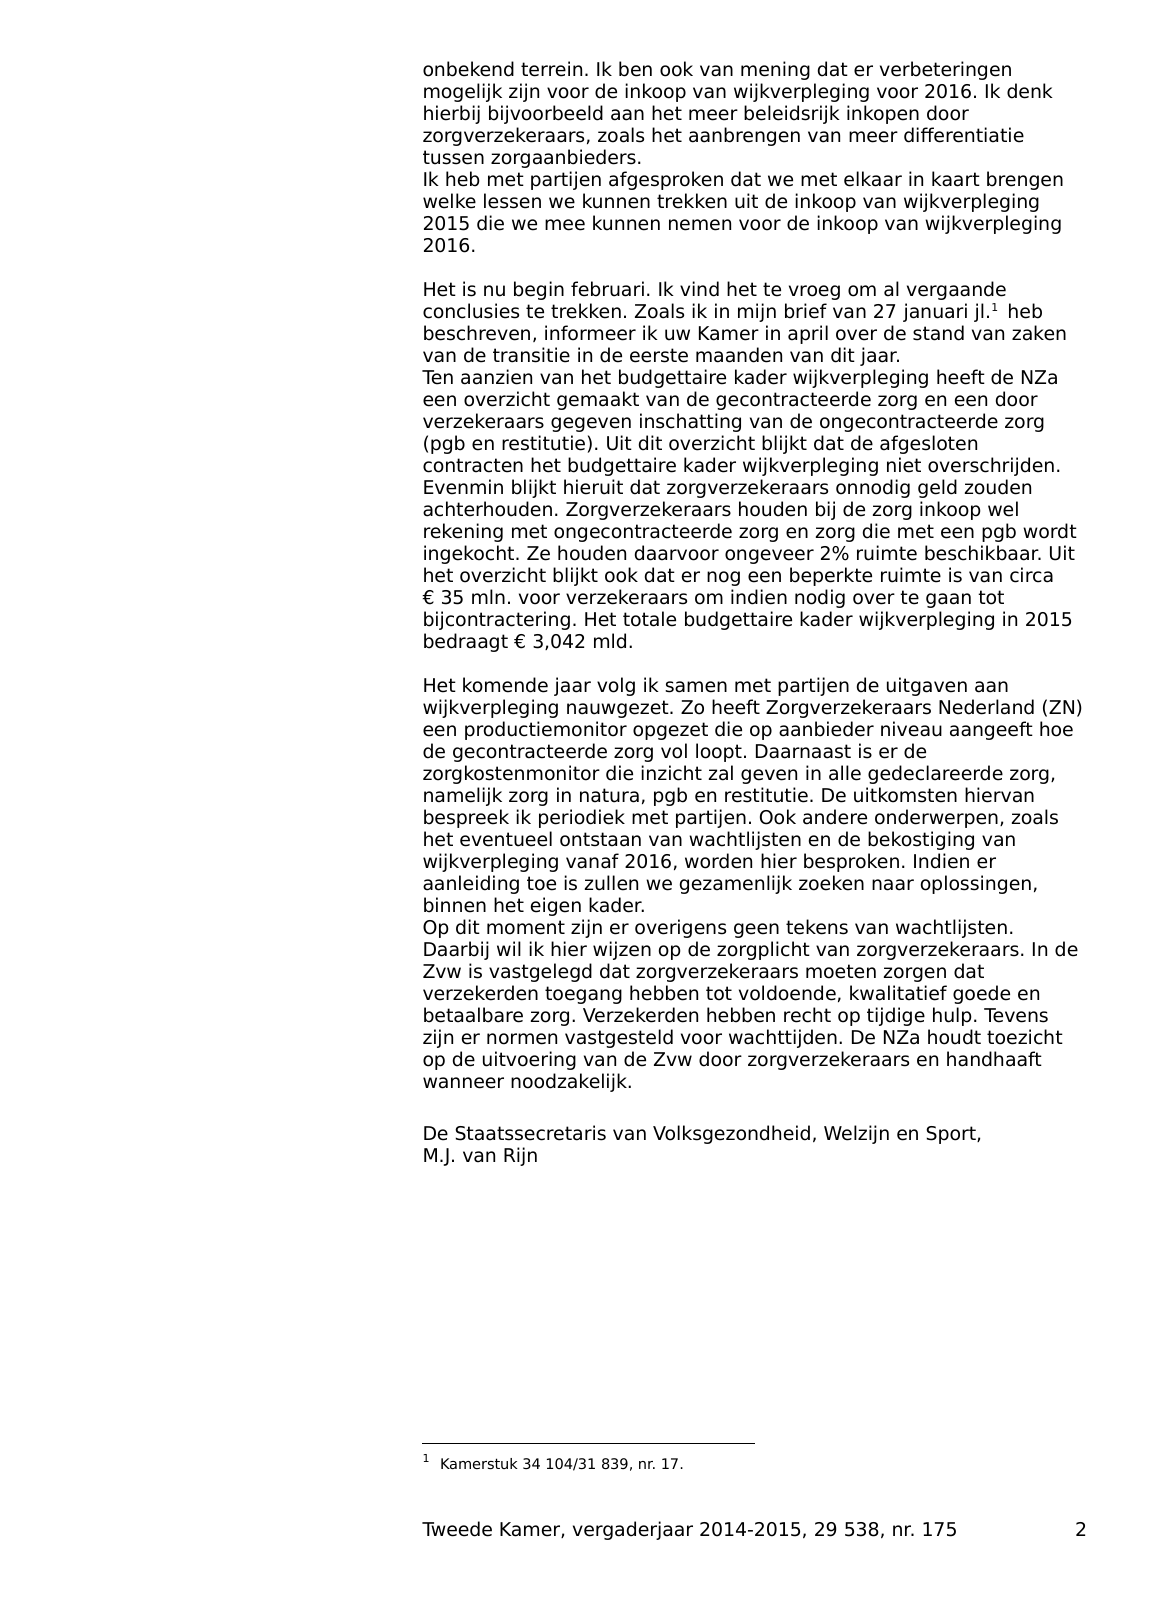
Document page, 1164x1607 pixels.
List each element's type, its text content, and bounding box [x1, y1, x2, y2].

text Ik heb met partijen afgesproken dat we met elkaar in kaart brengen welke lessen we kunnen trekken uit de inkoop van wijkverpleging 2015 die we mee kunnen nemen voor de inkoop van wijkverpleging 2016. [422, 169, 1087, 257]
text Het is nu begin februari. Ik vind het te vroeg om al vergaande conclusies te trekken. Zoals ik in mijn brief van 27 januari jl. heb beschreven, informeer ik uw Kamer in april over de stand van zaken van de transitie in de eerste maanden van dit jaar. [422, 279, 1087, 367]
text De Staatssecretaris van Volksgezondheid, Welzijn en Sport, M.J. van Rijn [422, 1122, 1087, 1166]
text onbekend terrein. Ik ben ook van mening dat er verbeteringen mogelijk zijn voor de inkoop van wijkverpleging voor 2016. Ik denk hierbij bijvoorbeeld aan het meer beleidsrijk inkopen door zorgverzekeraars, zoals het aanbrengen van meer differentiatie tussen zorgaanbieders. [422, 59, 1087, 169]
text Kamerstuk 34 104/31 839, nr. 17. [422, 1452, 1087, 1474]
text Op dit moment zijn er overigens geen tekens van wachtlijsten. Daarbij wil ik hier wijzen op de zorgplicht van zorgverzekeraars. In de Zvw is vastgelegd dat zorgverzekeraars moeten zorgen dat verzekerden toegang hebben tot voldoende, kwalitatief goede en betaalbare zorg. Verzekerden hebben recht op tijdige hulp. Tevens zijn er normen vastgesteld voor wachttijden. De NZa houdt toezicht op de uitvoering van de Zvw door zorgverzekeraars en handhaaft wanneer noodzakelijk. [422, 917, 1087, 1092]
text Ten aanzien van het budgettaire kader wijkverpleging heeft de NZa een overzicht gemaakt van de gecontracteerde zorg en een door verzekeraars gegeven inschatting van de ongecontracteerde zorg (pgb en restitutie). Uit dit overzicht blijkt dat de afgesloten contracten het budgettaire kader wijkverpleging niet overschrijden. Evenmin blijkt hieruit dat zorgverzekeraars onnodig geld zouden achterhouden. Zorgverzekeraars houden bij de zorg inkoop wel rekening met ongecontracteerde zorg en zorg die met een pgb wordt ingekocht. Ze houden daarvoor ongeveer 2% ruimte beschikbaar. Uit het overzicht blijkt ook dat er nog een beperkte ruimte is van circa € 35 mln. voor verzekeraars om indien nodig over te gaan tot bijcontractering. Het totale budgettaire kader wijkverpleging in 2015 bedraagt € 3,042 mld. [422, 367, 1087, 653]
text Het komende jaar volg ik samen met partijen de uitgaven aan wijkverpleging nauwgezet. Zo heeft Zorgverzekeraars Nederland (ZN) een productiemonitor opgezet die op aanbieder niveau aangeeft hoe de gecontracteerde zorg vol loopt. Daarnaast is er de zorgkostenmonitor die inzicht zal geven in alle gedeclareerde zorg, namelijk zorg in natura, pgb en restitutie. De uitkomsten hiervan bespreek ik periodiek met partijen. Ook andere onderwerpen, zoals het eventueel ontstaan van wachtlijsten en de bekostiging van wijkverpleging vanaf 2016, worden hier besproken. Indien er aanleiding toe is zullen we gezamenlijk zoeken naar oplossingen, binnen het eigen kader. [422, 675, 1087, 917]
